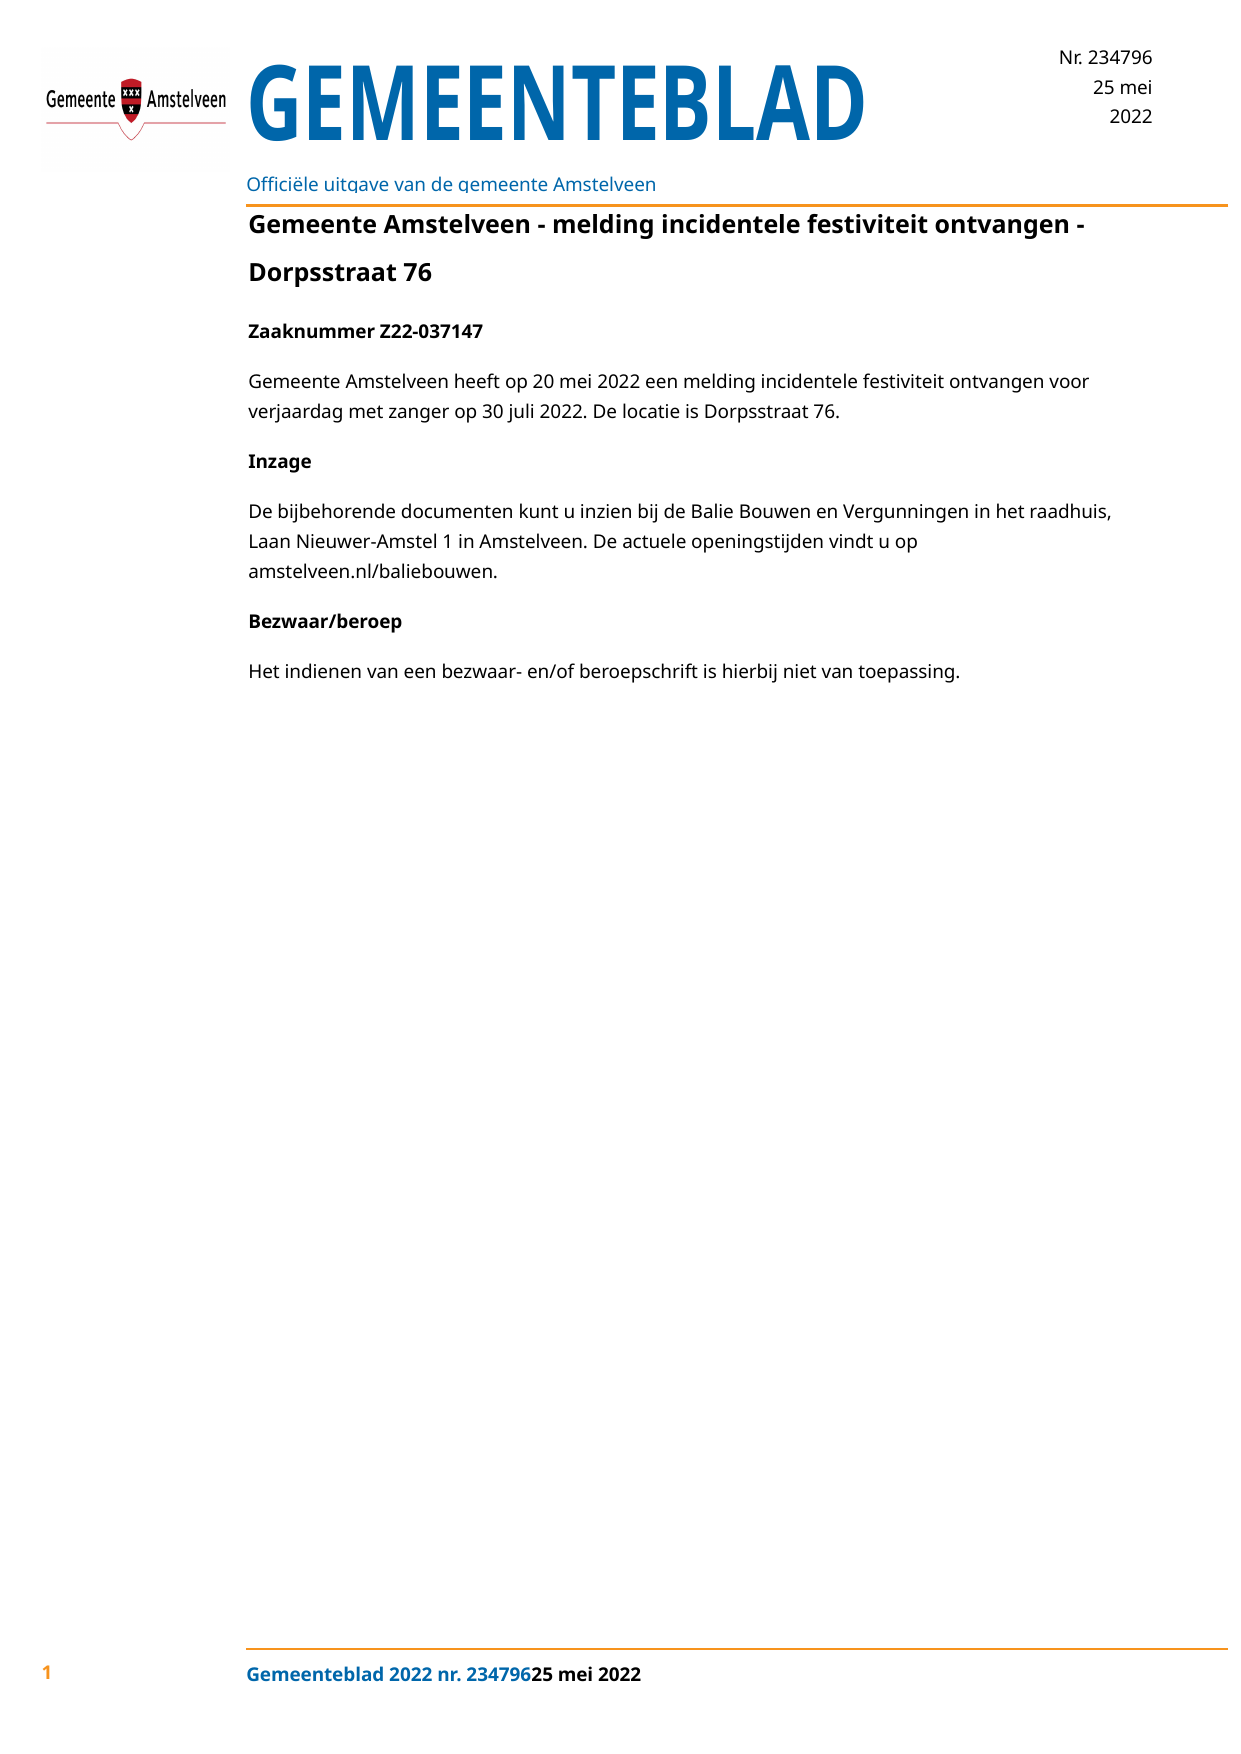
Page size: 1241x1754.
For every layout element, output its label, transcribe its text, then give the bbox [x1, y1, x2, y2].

text Gemeente Amstelveen - melding incidentele festiviteit ontvangen - Dorpsstraat 76 [248, 207, 1152, 288]
text Zaaknummer Z22-037147 [248, 318, 1152, 344]
text De bijbehorende documenten kunt u inzien bij de Balie Bouwen en Vergunningen in het raadhuis, Laan Nieuwer-Amstel 1 in Amstelveen. De actuele openingstijden vindt u op amstelveen.nl/baliebouwen. [248, 499, 1152, 584]
picture [41, 47, 231, 172]
text Inzage [248, 448, 1152, 474]
text Het indienen van een bezwaar- en/of beroepschrift is hierbij niet van toepassing. [248, 659, 1152, 684]
text Bezwaar/beroep [248, 608, 1152, 634]
text Gemeente Amstelveen heeft op 20 mei 2022 een melding incidentele festiviteit ontvangen voor verjaardag met zanger op 30 juli 2022. De locatie is Dorpsstraat 76. [248, 368, 1152, 424]
